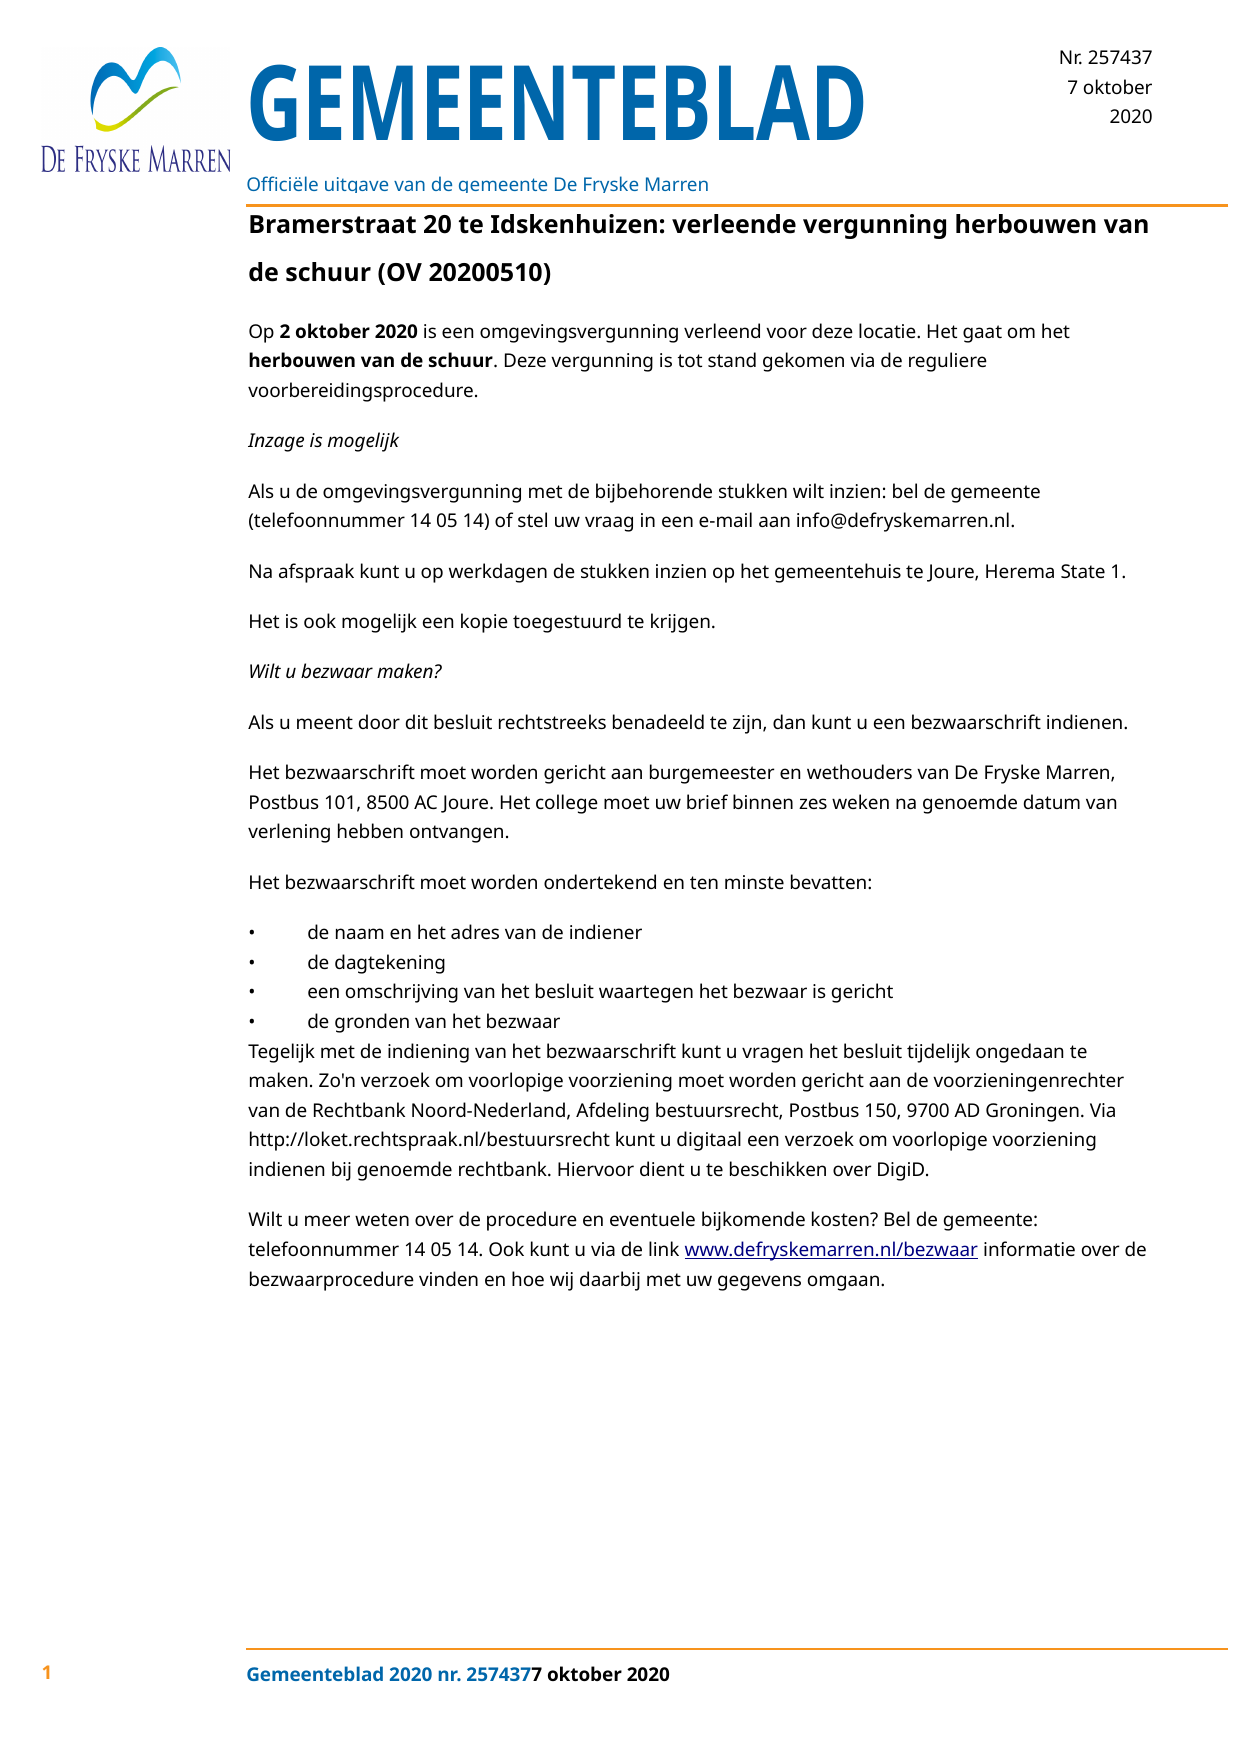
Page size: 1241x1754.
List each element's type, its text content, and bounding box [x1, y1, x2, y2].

text Het bezwaarschrift moet worden ondertekend en ten minste bevatten: [248, 869, 1152, 895]
text Op 2 oktober 2020 is een omgevingsvergunning verleend voor deze locatie. Het gaat om het herbouwen van de schuur. Deze vergunning is tot stand gekomen via de reguliere voorbereidingsprocedure. [248, 318, 1152, 403]
list een omschrijving van het besluit waartegen het bezwaar is gericht [248, 979, 1152, 1004]
text Inzage is mogelijk [248, 427, 1152, 453]
picture [41, 47, 231, 172]
text Wilt u meer weten over de procedure en eventuele bijkomende kosten? Bel de gemeente: telefoonnummer 14 05 14. Ook kunt u via de link www.defryskemarren.nl/bezwaar informatie over de bezwaarprocedure vinden en hoe wij daarbij met uw gegevens omgaan. [248, 1207, 1152, 1292]
text Als u de omgevingsvergunning met de bijbehorende stukken wilt inzien: bel de gemeente (telefoonnummer 14 05 14) of stel uw vraag in een e-mail aan info@defryskemarren.nl. [248, 478, 1152, 533]
text Het is ook mogelijk een kopie toegestuurd te krijgen. [248, 608, 1152, 634]
list de naam en het adres van de indiener [248, 919, 1152, 945]
list de dagtekening [248, 949, 1152, 975]
text Wilt u bezwaar maken? [248, 659, 1152, 684]
text Bramerstraat 20 te Idskenhuizen: verleende vergunning herbouwen van de schuur (OV 20200510) [248, 207, 1152, 288]
list de gronden van het bezwaar [248, 1008, 1152, 1034]
text Na afspraak kunt u op werkdagen de stukken inzien op het gemeentehuis te Joure, Herema State 1. [248, 558, 1152, 584]
text Het bezwaarschrift moet worden gericht aan burgemeester en wethouders van De Fryske Marren, Postbus 101, 8500 AC Joure. Het college moet uw brief binnen zes weken na genoemde datum van verlening hebben ontvangen. [248, 759, 1152, 844]
text Tegelijk met de indiening van het bezwaarschrift kunt u vragen het besluit tijdelijk ongedaan te maken. Zo'n verzoek om voorlopige voorziening moet worden gericht aan de voorzieningenrechter van de Rechtbank Noord-Nederland, Afdeling bestuursrecht, Postbus 150, 9700 AD Groningen. Via http://loket.rechtspraak.nl/bestuursrecht kunt u digitaal een verzoek om voorlopige voorziening indienen bij genoemde rechtbank. Hiervoor dient u te beschikken over DigiD. [248, 1038, 1152, 1182]
text Als u meent door dit besluit rechtstreeks benadeeld te zijn, dan kunt u een bezwaarschrift indienen. [248, 709, 1152, 735]
